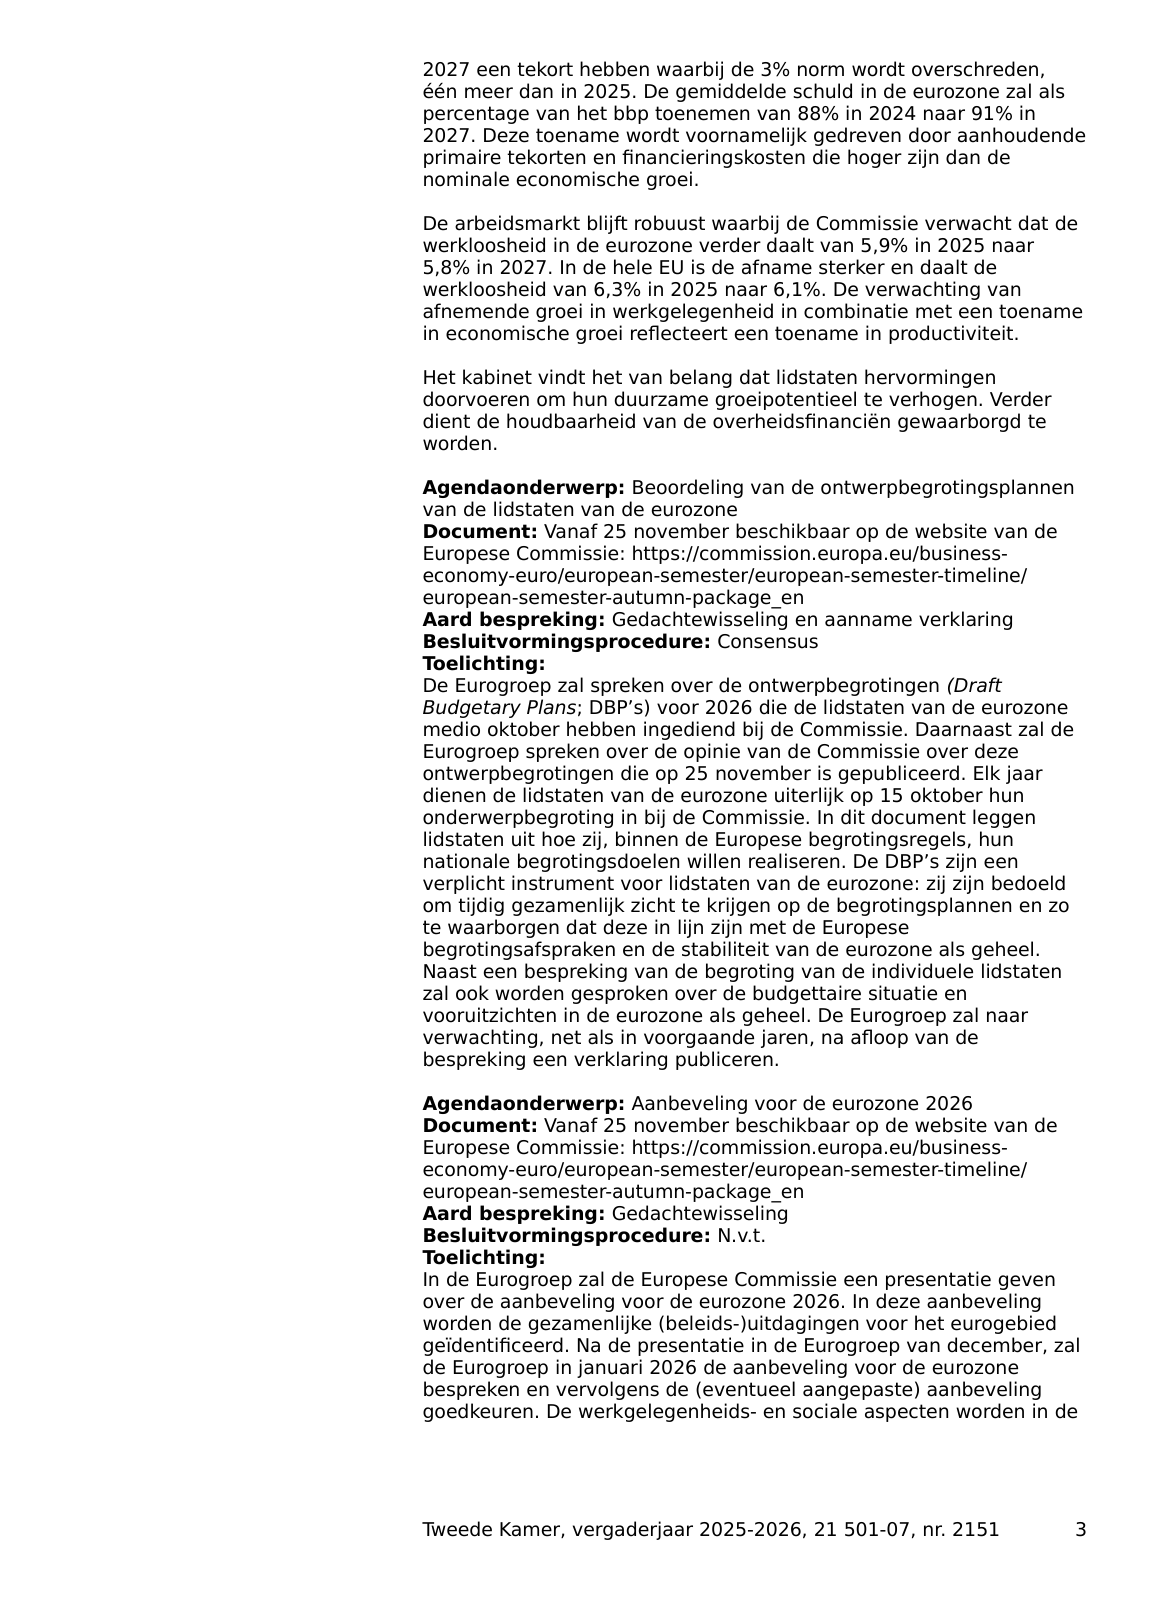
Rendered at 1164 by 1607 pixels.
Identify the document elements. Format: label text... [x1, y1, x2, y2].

text De Eurogroep zal spreken over de ontwerpbegrotingen (Draft Budgetary Plans; DBP’s) voor 2026 die de lidstaten van de eurozone medio oktober hebben ingediend bij de Commissie. Daarnaast zal de Eurogroep spreken over de opinie van de Commissie over deze ontwerpbegrotingen die op 25 november is gepubliceerd. Elk jaar dienen de lidstaten van de eurozone uiterlijk op 15 oktober hun onderwerpbegroting in bij de Commissie. In dit document leggen lidstaten uit hoe zij, binnen de Europese begrotingsregels, hun nationale begrotingsdoelen willen realiseren. De DBP’s zijn een verplicht instrument voor lidstaten van de eurozone: zij zijn bedoeld om tijdig gezamenlijk zicht te krijgen op de begrotingsplannen en zo te waarborgen dat deze in lijn zijn met de Europese begrotingsafspraken en de stabiliteit van de eurozone als geheel. Naast een bespreking van de begroting van de individuele lidstaten zal ook worden gesproken over de budgettaire situatie en vooruitzichten in de eurozone als geheel. De Eurogroep zal naar verwachting, net als in voorgaande jaren, na afloop van de bespreking een verklaring publiceren. [422, 675, 1087, 1071]
text Agendaonderwerp: Beoordeling van de ontwerpbegrotingsplannen van de lidstaten van de eurozone [422, 477, 1087, 521]
text In de Eurogroep zal de Europese Commissie een presentatie geven over de aanbeveling voor de eurozone 2026. In deze aanbeveling worden de gezamenlijke (beleids-)uitdagingen voor het eurogebied geïdentificeerd. Na de presentatie in de Eurogroep van december, zal de Eurogroep in januari 2026 de aanbeveling voor de eurozone bespreken en vervolgens de (eventueel aangepaste) aanbeveling goedkeuren. De werkgelegenheids- en sociale aspecten worden in de [422, 1269, 1087, 1423]
text Agendaonderwerp: Aanbeveling voor de eurozone 2026 [422, 1093, 1087, 1115]
text Besluitvormingsprocedure: Consensus [422, 631, 1087, 653]
text Toelichting: [422, 1247, 1087, 1269]
text Het kabinet vindt het van belang dat lidstaten hervormingen doorvoeren om hun duurzame groeipotentieel te verhogen. Verder dient de houdbaarheid van de overheidsfinanciën gewaarborgd te worden. [422, 367, 1087, 455]
text 2027 een tekort hebben waarbij de 3% norm wordt overschreden, één meer dan in 2025. De gemiddelde schuld in de eurozone zal als percentage van het bbp toenemen van 88% in 2024 naar 91% in 2027. Deze toename wordt voornamelijk gedreven door aanhoudende primaire tekorten en financieringskosten die hoger zijn dan de nominale economische groei. [422, 59, 1087, 191]
text Toelichting: [422, 653, 1087, 675]
text De arbeidsmarkt blijft robuust waarbij de Commissie verwacht dat de werkloosheid in de eurozone verder daalt van 5,9% in 2025 naar 5,8% in 2027. In de hele EU is de afname sterker en daalt de werkloosheid van 6,3% in 2025 naar 6,1%. De verwachting van afnemende groei in werkgelegenheid in combinatie met een toename in economische groei reflecteert een toename in productiviteit. [422, 213, 1087, 345]
text Besluitvormingsprocedure: N.v.t. [422, 1225, 1087, 1247]
text Aard bespreking: Gedachtewisseling [422, 1203, 1087, 1225]
text Document: Vanaf 25 november beschikbaar op de website van de Europese Commissie: https://commission.europa.eu/business-economy-euro/european-semester/european-semester-timeline/european-semester-autumn-package_en [422, 521, 1087, 609]
text Aard bespreking: Gedachtewisseling en aanname verklaring [422, 609, 1087, 631]
text Document: Vanaf 25 november beschikbaar op de website van de Europese Commissie: https://commission.europa.eu/business-economy-euro/european-semester/european-semester-timeline/european-semester-autumn-package_en [422, 1115, 1087, 1203]
